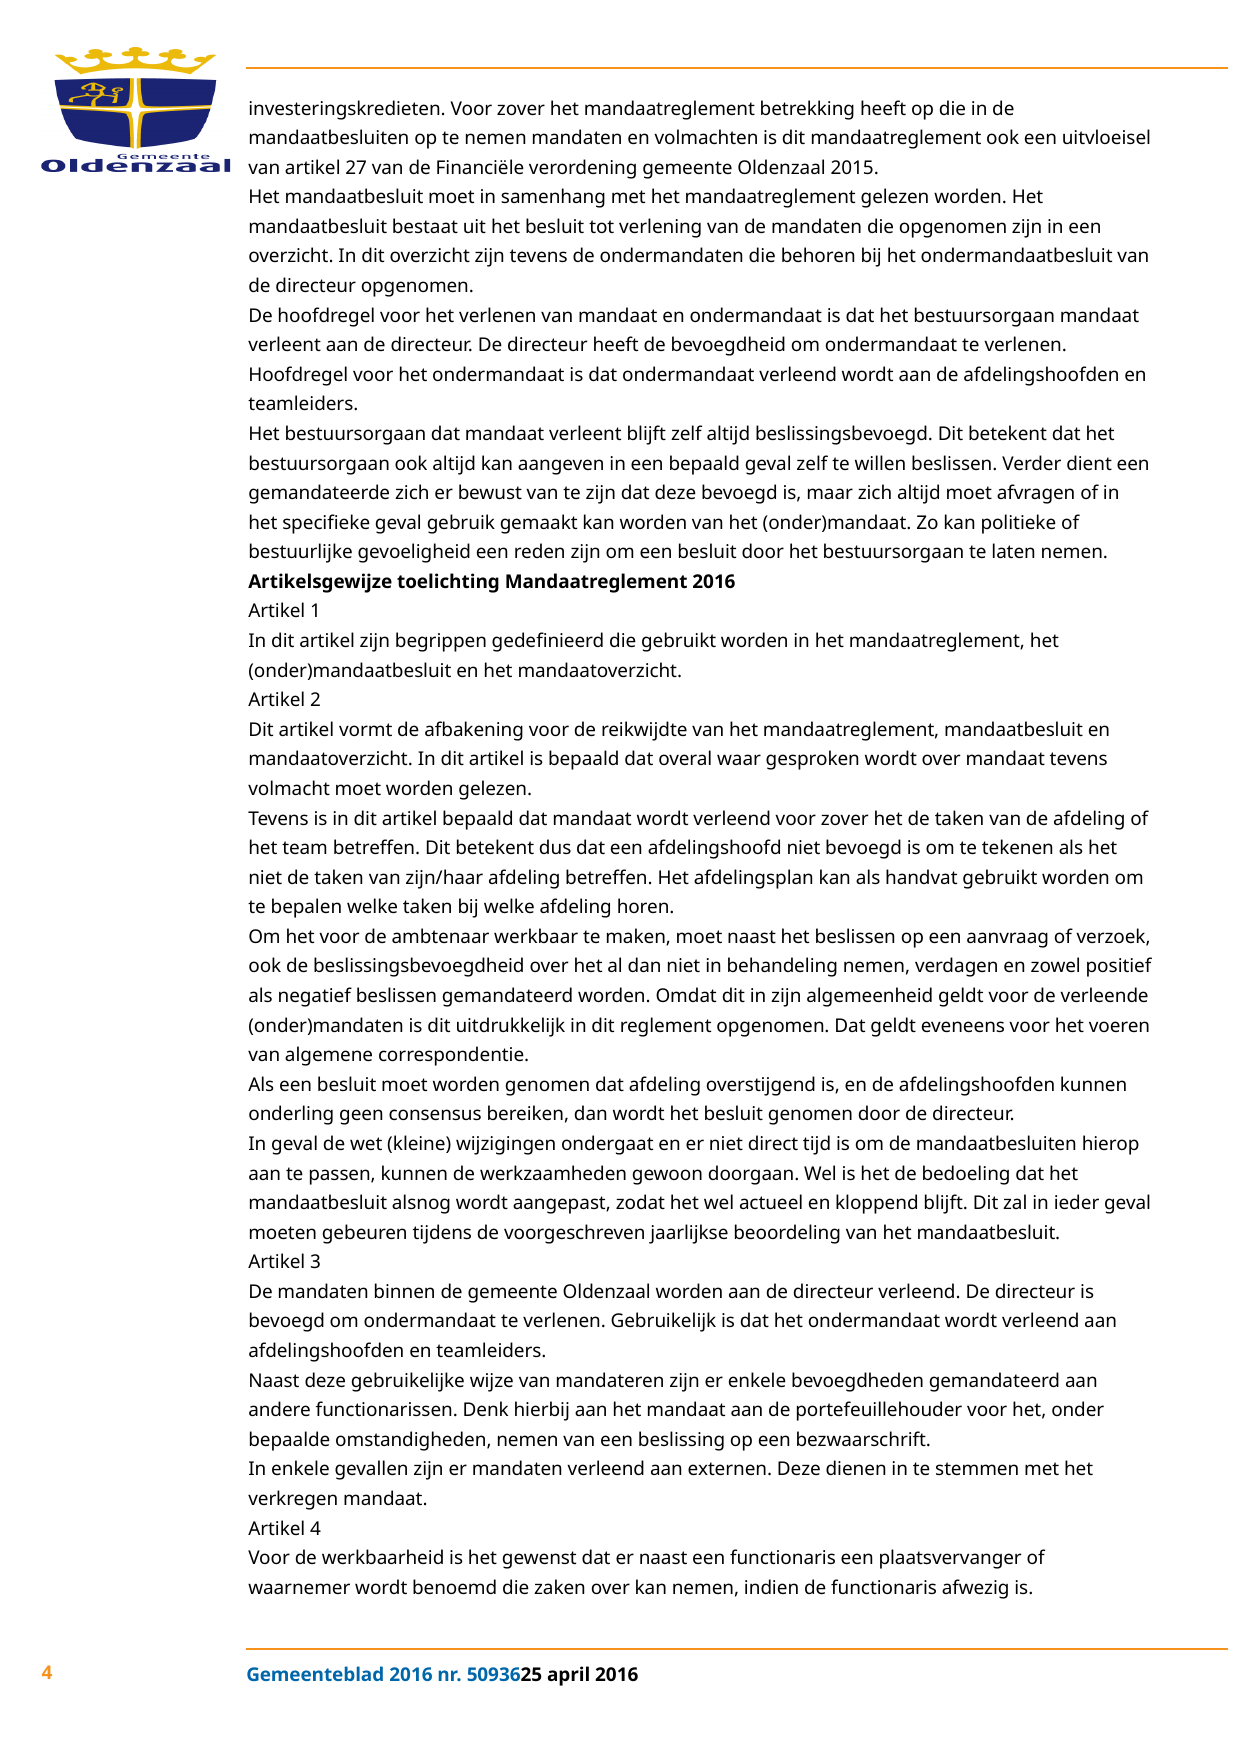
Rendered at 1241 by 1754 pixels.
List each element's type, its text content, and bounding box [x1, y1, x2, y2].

text In geval de wet (kleine) wijzigingen ondergaat en er niet direct tijd is om de mandaatbesluiten hierop aan te passen, kunnen de werkzaamheden gewoon doorgaan. Wel is het de bedoeling dat het mandaatbesluit alsnog wordt aangepast, zodat het wel actueel en kloppend blijft. Dit zal in ieder geval moeten gebeuren tijdens de voorgeschreven jaarlijkse beoordeling van het mandaatbesluit. [248, 1130, 1152, 1245]
text Artikel 3 [248, 1248, 1152, 1274]
text Als een besluit moet worden genomen dat afdeling overstijgend is, en de afdelingshoofden kunnen onderling geen consensus bereiken, dan wordt het besluit genomen door de directeur. [248, 1071, 1152, 1126]
text Naast deze gebruikelijke wijze van mandateren zijn er enkele bevoegdheden gemandateerd aan andere functionarissen. Denk hierbij aan het mandaat aan de portefeuillehouder voor het, onder bepaalde omstandigheden, nemen van een beslissing op een bezwaarschrift. [248, 1367, 1152, 1452]
text Artikel 4 [248, 1515, 1152, 1541]
text Het bestuursorgaan dat mandaat verleent blijft zelf altijd beslissingsbevoegd. Dit betekent dat het bestuursorgaan ook altijd kan aangeven in een bepaald geval zelf te willen beslissen. Verder dient een gemandateerde zich er bewust van te zijn dat deze bevoegd is, maar zich altijd moet afvragen of in het specifieke geval gebruik gemaakt kan worden van het (onder)mandaat. Zo kan politieke of bestuurlijke gevoeligheid een reden zijn om een besluit door het bestuursorgaan te laten nemen. [248, 420, 1152, 564]
text In dit artikel zijn begrippen gedefinieerd die gebruikt worden in het mandaatreglement, het (onder)mandaatbesluit en het mandaatoverzicht. [248, 627, 1152, 683]
text De hoofdregel voor het verlenen van mandaat en ondermandaat is dat het bestuursorgaan mandaat verleent aan de directeur. De directeur heeft de bevoegdheid om ondermandaat te verlenen. Hoofdregel voor het ondermandaat is dat ondermandaat verleend wordt aan de afdelingshoofden en teamleiders. [248, 302, 1152, 416]
text Tevens is in dit artikel bepaald dat mandaat wordt verleend voor zover het de taken van de afdeling of het team betreffen. Dit betekent dus dat een afdelingshoofd niet bevoegd is om te tekenen als het niet de taken van zijn/haar afdeling betreffen. Het afdelingsplan kan als handvat gebruikt worden om te bepalen welke taken bij welke afdeling horen. [248, 805, 1152, 919]
text Het mandaatbesluit moet in samenhang met het mandaatreglement gelezen worden. Het mandaatbesluit bestaat uit het besluit tot verlening van de mandaten die opgenomen zijn in een overzicht. In dit overzicht zijn tevens de ondermandaten die behoren bij het ondermandaatbesluit van de directeur opgenomen. [248, 183, 1152, 298]
picture [41, 47, 231, 172]
text Voor de werkbaarheid is het gewenst dat er naast een functionaris een plaatsvervanger of waarnemer wordt benoemd die zaken over kan nemen, indien de functionaris afwezig is. [248, 1544, 1152, 1600]
text Om het voor de ambtenaar werkbaar te maken, moet naast het beslissen op een aanvraag of verzoek, ook de beslissingsbevoegdheid over het al dan niet in behandeling nemen, verdagen en zowel positief als negatief beslissen gemandateerd worden. Omdat dit in zijn algemeenheid geldt voor de verleende (onder)mandaten is dit uitdrukkelijk in dit reglement opgenomen. Dat geldt eveneens voor het voeren van algemene correspondentie. [248, 923, 1152, 1067]
text Artikelsgewijze toelichting Mandaatreglement 2016 [248, 568, 1152, 594]
text Artikel 2 [248, 686, 1152, 712]
text In enkele gevallen zijn er mandaten verleend aan externen. Deze dienen in te stemmen met het verkregen mandaat. [248, 1456, 1152, 1511]
text investeringskredieten. Voor zover het mandaatreglement betrekking heeft op die in de mandaatbesluiten op te nemen mandaten en volmachten is dit mandaatreglement ook een uitvloeisel van artikel 27 van de Financiële verordening gemeente Oldenzaal 2015. [248, 95, 1152, 180]
text Artikel 1 [248, 598, 1152, 623]
text Dit artikel vormt de afbakening voor de reikwijdte van het mandaatreglement, mandaatbesluit en mandaatoverzicht. In dit artikel is bepaald dat overal waar gesproken wordt over mandaat tevens volmacht moet worden gelezen. [248, 716, 1152, 801]
text De mandaten binnen de gemeente Oldenzaal worden aan de directeur verleend. De directeur is bevoegd om ondermandaat te verlenen. Gebruikelijk is dat het ondermandaat wordt verleend aan afdelingshoofden en teamleiders. [248, 1278, 1152, 1363]
